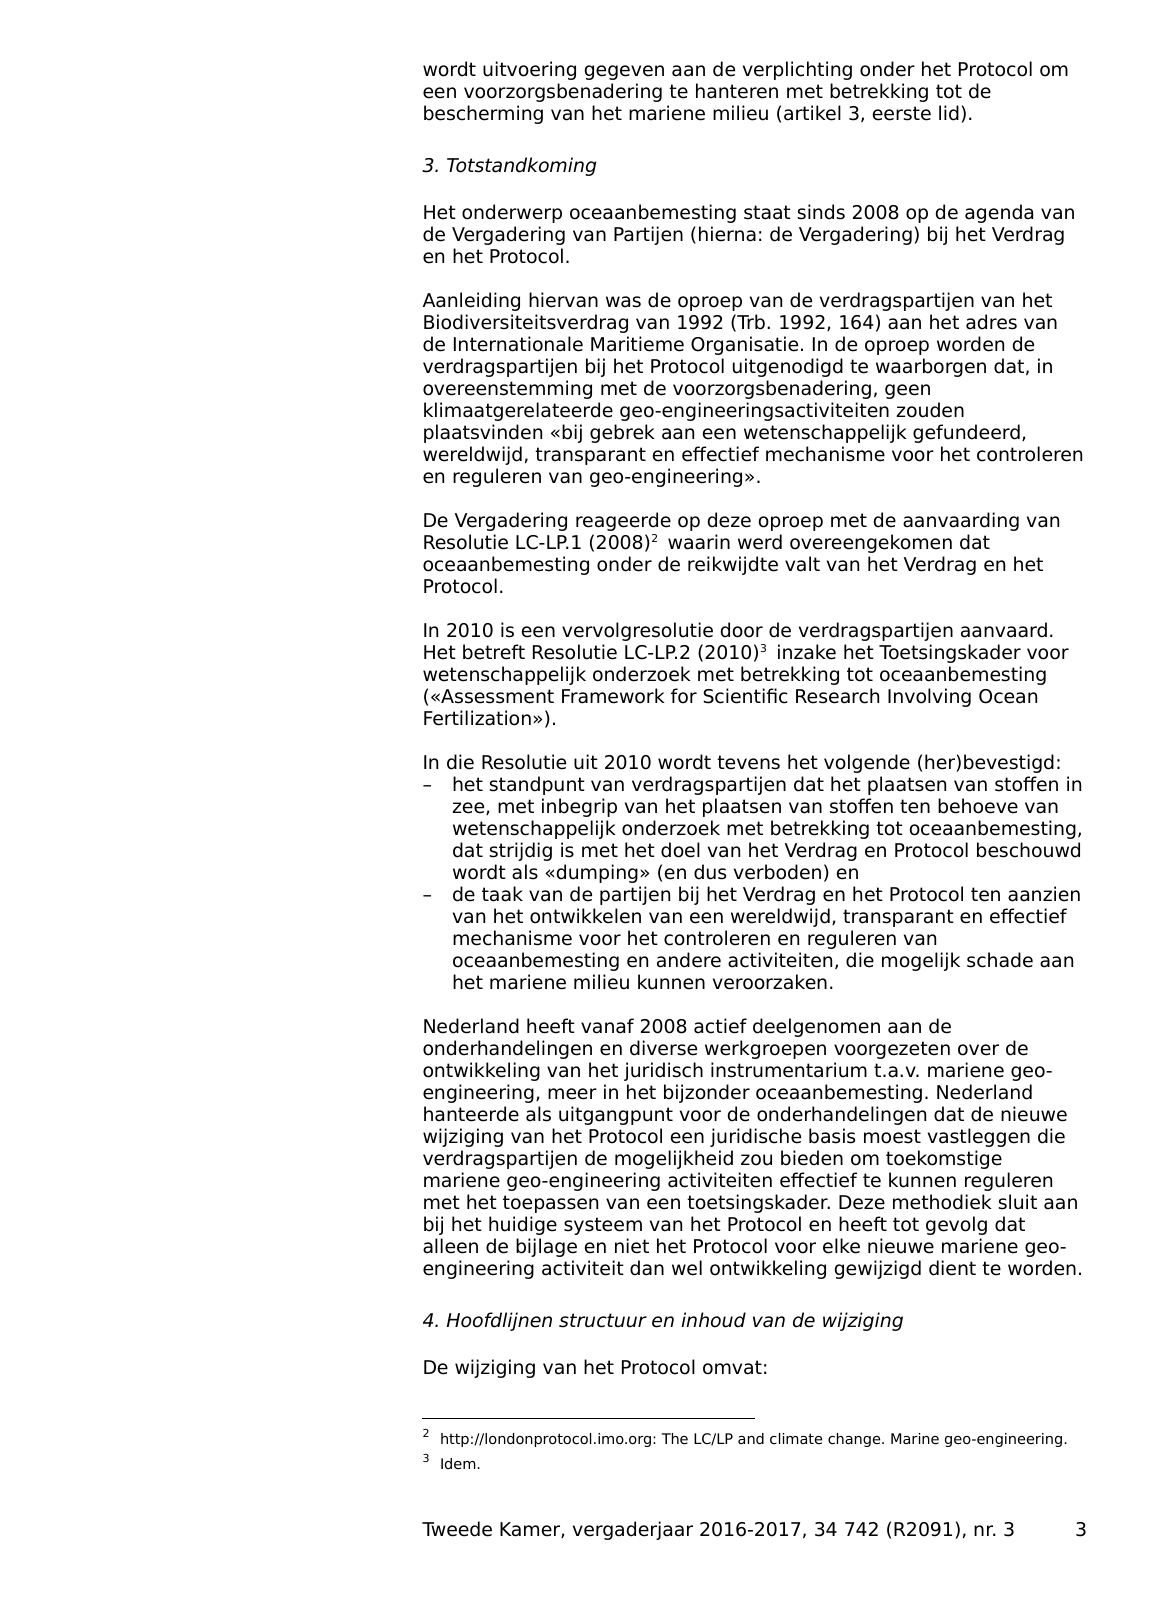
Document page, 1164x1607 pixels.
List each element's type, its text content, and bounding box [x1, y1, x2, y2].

text Aanleiding hiervan was de oproep van de verdragspartijen van het Biodiversiteitsverdrag van 1992 (Trb. 1992, 164) aan het adres van de Internationale Maritieme Organisatie. In de oproep worden de verdragspartijen bij het Protocol uitgenodigd te waarborgen dat, in overeenstemming met de voorzorgsbenadering, geen klimaatgerelateerde geo-engineeringsactiviteiten zouden plaatsvinden «bij gebrek aan een wetenschappelijk gefundeerd, wereldwijd, transparant en effectief mechanisme voor het controleren en reguleren van geo-engineering». [422, 290, 1087, 488]
text Idem. [422, 1452, 1087, 1474]
text De Vergadering reageerde op deze oproep met de aanvaarding van Resolutie LC-LP.1 (2008) waarin werd overeengekomen dat oceaanbemesting onder de reikwijdte valt van het Verdrag en het Protocol. [422, 510, 1087, 598]
subtitle 3. Totstandkoming [422, 155, 1087, 177]
text – het standpunt van verdragspartijen dat het plaatsen van stoffen in zee, met inbegrip van het plaatsen van stoffen ten behoeve van wetenschappelijk onderzoek met betrekking tot oceaanbemesting, dat strijdig is met het doel van het Verdrag en Protocol beschouwd wordt als «dumping» (en dus verboden) en [422, 774, 1087, 884]
subtitle 4. Hoofdlijnen structuur en inhoud van de wijziging [422, 1310, 1087, 1332]
text – de taak van de partijen bij het Verdrag en het Protocol ten aanzien van het ontwikkelen van een wereldwijd, transparant en effectief mechanisme voor het controleren en reguleren van oceaanbemesting en andere activiteiten, die mogelijk schade aan het mariene milieu kunnen veroorzaken. [422, 884, 1087, 994]
text Het onderwerp oceaanbemesting staat sinds 2008 op de agenda van de Vergadering van Partijen (hierna: de Vergadering) bij het Verdrag en het Protocol. [422, 202, 1087, 268]
text http://londonprotocol.imo.org: The LC/LP and climate change. Marine geo-engineering. [422, 1427, 1087, 1449]
text Nederland heeft vanaf 2008 actief deelgenomen aan de onderhandelingen en diverse werkgroepen voorgezeten over de ontwikkeling van het juridisch instrumentarium t.a.v. mariene geo-engineering, meer in het bijzonder oceaanbemesting. Nederland hanteerde als uitgangpunt voor de onderhandelingen dat de nieuwe wijziging van het Protocol een juridische basis moest vastleggen die verdragspartijen de mogelijkheid zou bieden om toekomstige mariene geo-engineering activiteiten effectief te kunnen reguleren met het toepassen van een toetsingskader. Deze methodiek sluit aan bij het huidige systeem van het Protocol en heeft tot gevolg dat alleen de bijlage en niet het Protocol voor elke nieuwe mariene geo-engineering activiteit dan wel ontwikkeling gewijzigd dient te worden. [422, 1016, 1087, 1280]
text In 2010 is een vervolgresolutie door de verdragspartijen aanvaard. Het betreft Resolutie LC-LP.2 (2010) inzake het Toetsingskader voor wetenschappelijk onderzoek met betrekking tot oceaanbemesting («Assessment Framework for Scientific Research Involving Ocean Fertilization»). [422, 620, 1087, 730]
text wordt uitvoering gegeven aan de verplichting onder het Protocol om een voorzorgsbenadering te hanteren met betrekking tot de bescherming van het mariene milieu (artikel 3, eerste lid). [422, 59, 1087, 125]
text In die Resolutie uit 2010 wordt tevens het volgende (her)bevestigd: [422, 752, 1087, 774]
text De wijziging van het Protocol omvat: [422, 1357, 1087, 1379]
